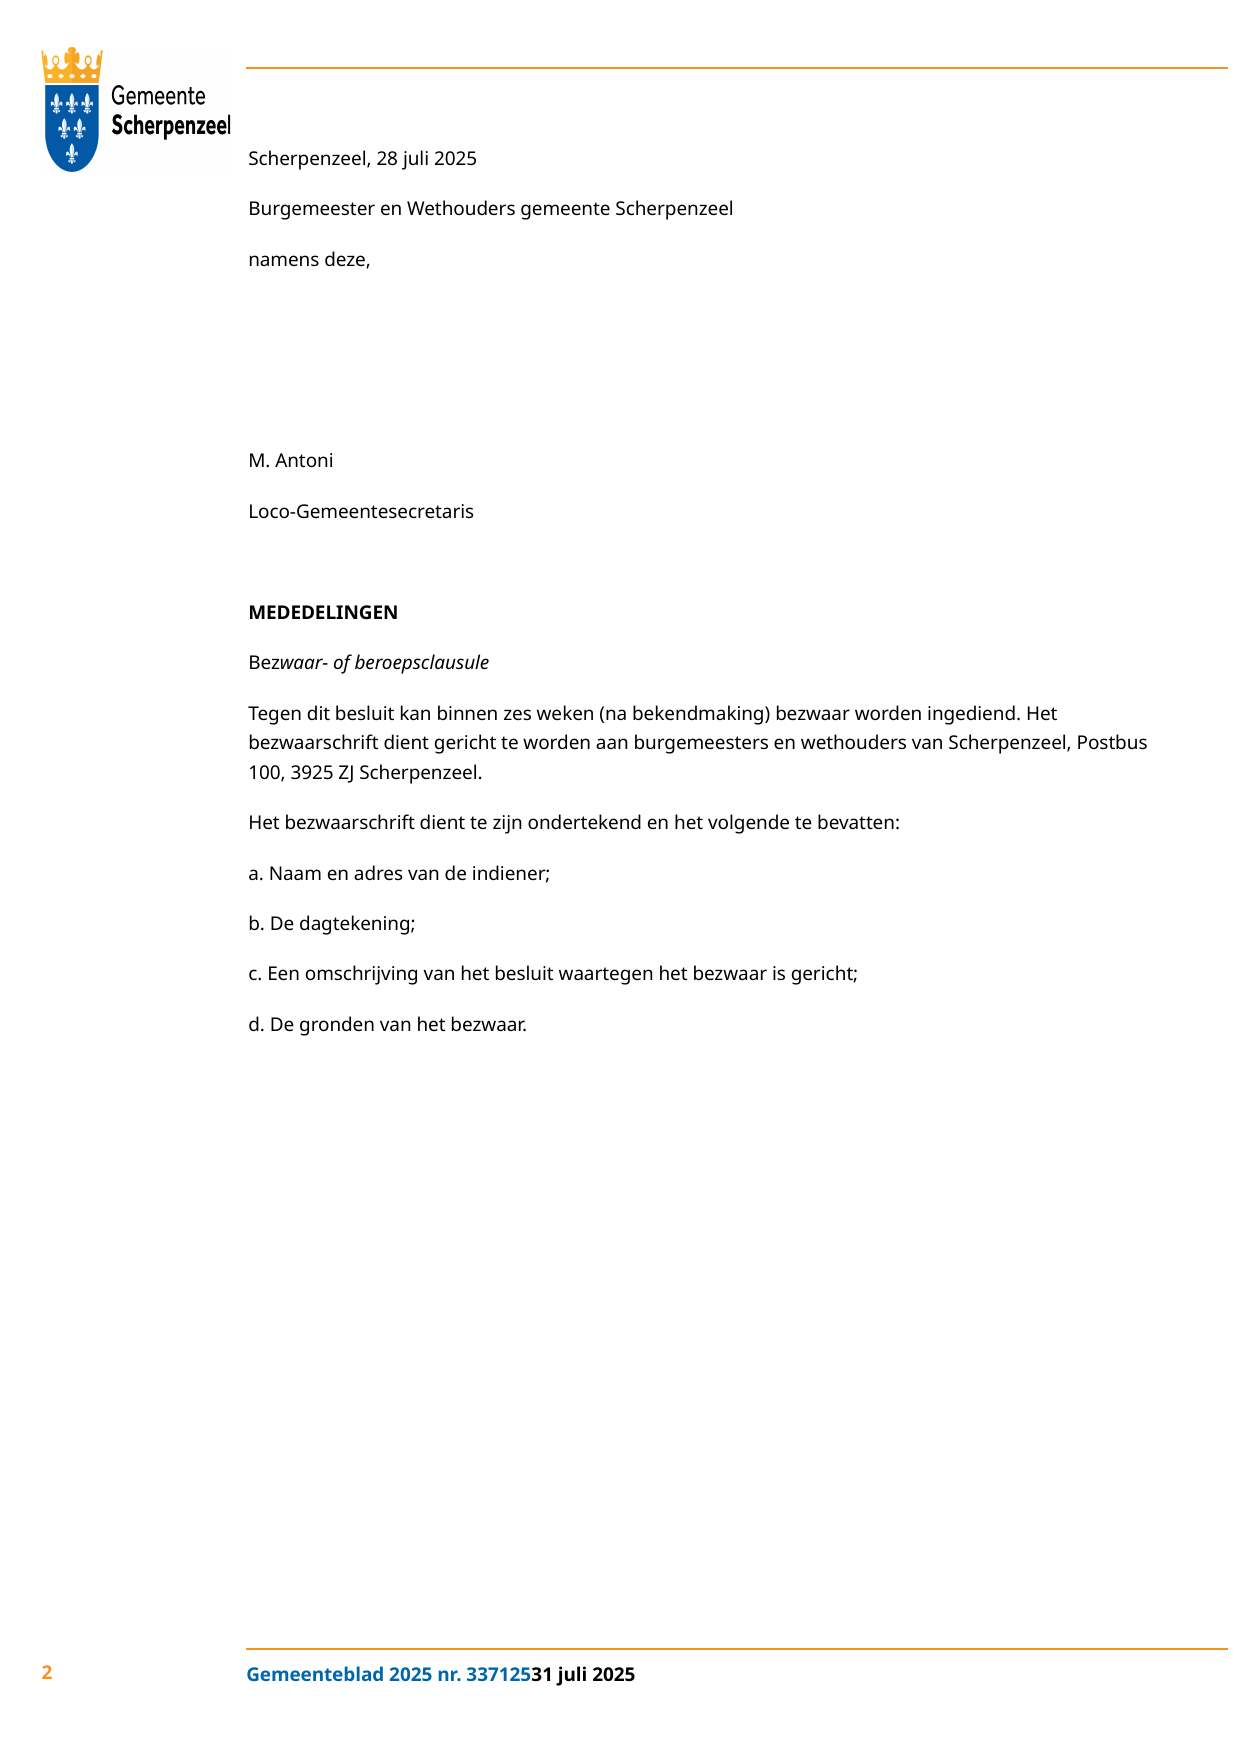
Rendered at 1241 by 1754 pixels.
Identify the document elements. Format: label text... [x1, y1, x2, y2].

text Loco-Gemeentesecretaris [248, 498, 1152, 524]
text Scherpenzeel, 28 juli 2025 [248, 145, 1152, 171]
text M. Antoni [248, 448, 1152, 473]
text MEDEDELINGEN [248, 599, 1152, 625]
text b. De dagtekening; [248, 910, 1152, 936]
picture [41, 47, 231, 172]
text d. De gronden van het bezwaar. [248, 1011, 1152, 1037]
text c. Een omschrijving van het besluit waartegen het bezwaar is gericht; [248, 961, 1152, 986]
text Bezwaar- of beroepsclausule [248, 649, 1152, 675]
text a. Naam en adres van de indiener; [248, 860, 1152, 886]
text Tegen dit besluit kan binnen zes weken (na bekendmaking) bezwaar worden ingediend. Het bezwaarschrift dient gericht te worden aan burgemeesters en wethouders van Scherpenzeel, Postbus 100, 3925 ZJ Scherpenzeel. [248, 700, 1152, 785]
text Het bezwaarschrift dient te zijn ondertekend en het volgende te bevatten: [248, 809, 1152, 835]
text Burgemeester en Wethouders gemeente Scherpenzeel [248, 196, 1152, 221]
text namens deze, [248, 246, 1152, 272]
